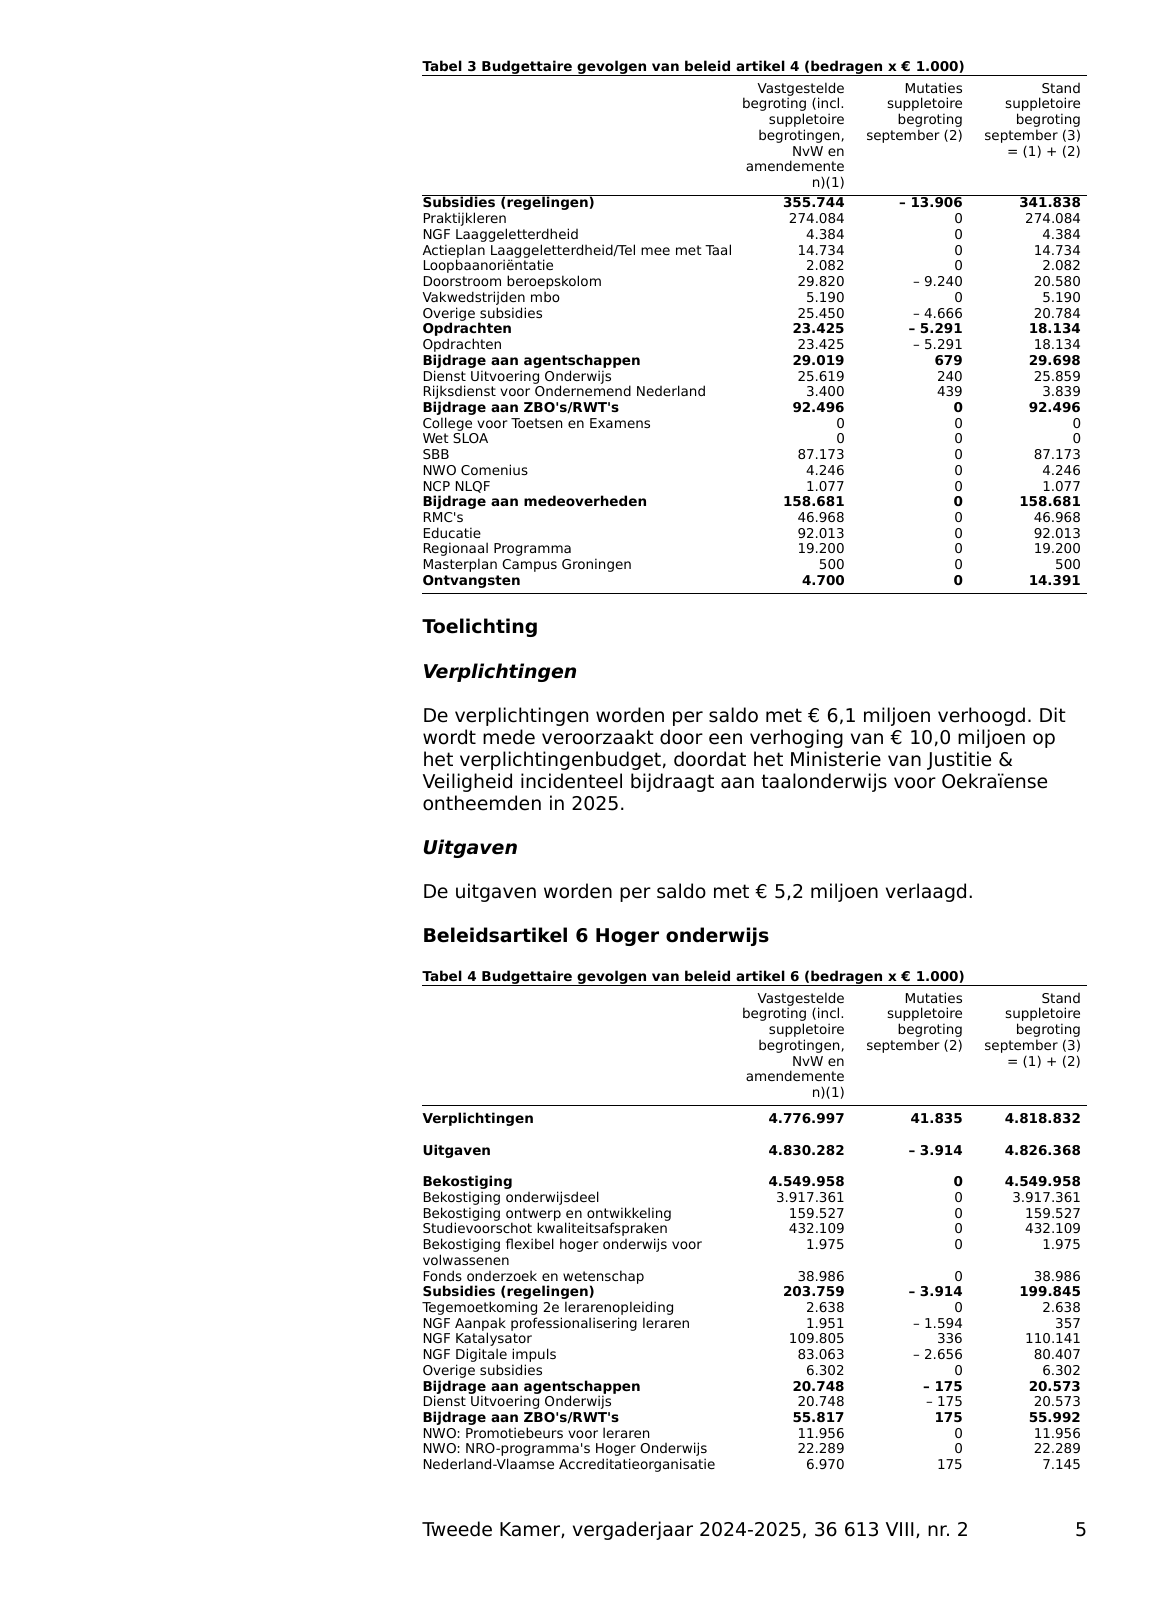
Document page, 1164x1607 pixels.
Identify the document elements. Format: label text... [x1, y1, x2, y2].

table_cell – 5.291 [850, 337, 968, 353]
table_cell 0 [850, 447, 968, 463]
table_cell 159.527 [969, 1205, 1087, 1221]
table_cell 0 [850, 1190, 968, 1205]
table_cell 0 [850, 510, 968, 526]
table_cell 1.077 [969, 479, 1087, 494]
table_cell [850, 1127, 968, 1142]
table_cell 0 [850, 211, 968, 227]
table_cell 18.134 [969, 337, 1087, 353]
table_cell Opdrachten [422, 337, 732, 353]
table_cell 4.818.832 [969, 1106, 1087, 1127]
table_cell 0 [850, 541, 968, 557]
table_cell Dienst Uitvoering Onderwijs [422, 1394, 732, 1410]
table_cell Bekostiging flexibel hoger onderwijs voor volwassenen [422, 1237, 732, 1268]
table_cell 29.698 [969, 353, 1087, 368]
table_cell Uitgaven [422, 1143, 732, 1158]
table_cell 11.956 [969, 1426, 1087, 1441]
table_cell 29.820 [732, 274, 850, 290]
table_cell 4.700 [732, 573, 850, 593]
table_cell Ontvangsten [422, 573, 732, 593]
table_cell 0 [850, 479, 968, 494]
table_cell Tegemoetkoming 2e lerarenopleiding [422, 1300, 732, 1316]
table_cell 55.992 [969, 1410, 1087, 1426]
table_cell 1.975 [732, 1237, 850, 1268]
table_cell 355.744 [732, 196, 850, 211]
table_cell [422, 986, 732, 1105]
table_cell Subsidies (regelingen) [422, 196, 732, 211]
table_cell 38.986 [732, 1268, 850, 1284]
table_cell 432.109 [732, 1221, 850, 1237]
table_cell 175 [850, 1457, 968, 1473]
table_cell 92.013 [732, 526, 850, 541]
table_cell Stand suppletoire begroting september (3) = (1) + (2) [969, 986, 1087, 1105]
table_cell Nederland-Vlaamse Accreditatieorganisatie [422, 1457, 732, 1473]
table_cell – 9.240 [850, 274, 968, 290]
table_cell 25.859 [969, 368, 1087, 384]
table_cell 203.759 [732, 1284, 850, 1300]
table_cell 92.013 [969, 526, 1087, 541]
table_cell Bekostiging [422, 1174, 732, 1190]
table_cell 18.134 [969, 321, 1087, 337]
table_cell Rijksdienst voor Ondernemend Nederland [422, 384, 732, 400]
table_cell 240 [850, 368, 968, 384]
table_cell 357 [969, 1316, 1087, 1331]
table_header Tabel 4 Budgettaire gevolgen van beleid artikel 6 (bedragen x € 1.000) [422, 969, 1087, 985]
table_cell Mutaties suppletoire begroting september (2) [850, 76, 968, 195]
table_cell 0 [850, 557, 968, 573]
table_cell Vastgestelde begroting (incl. suppletoire begrotingen, NvW en amendementen)(1) [732, 986, 850, 1105]
table_cell 2.638 [732, 1300, 850, 1316]
table_cell Bijdrage aan ZBO's/RWT's [422, 1410, 732, 1426]
table_cell 432.109 [969, 1221, 1087, 1237]
text De verplichtingen worden per saldo met € 6,1 miljoen verhoogd. Dit wordt mede veroorzaakt door een verhoging van € 10,0 miljoen op het verplichtingenbudget, doordat het Ministerie van Justitie & Veiligheid incidenteel bijdraagt aan taalonderwijs voor Oekraïense ontheemden in 2025. [422, 705, 1087, 815]
table_cell 159.527 [732, 1205, 850, 1221]
table_cell 7.145 [969, 1457, 1087, 1473]
table_cell 92.496 [969, 400, 1087, 416]
table_cell [422, 76, 732, 195]
table_cell Bijdrage aan medeoverheden [422, 494, 732, 510]
table_cell 41.835 [850, 1106, 968, 1127]
table_cell NGF Aanpak professionalisering leraren [422, 1316, 732, 1331]
table_cell 0 [850, 1268, 968, 1284]
subtitle Beleidsartikel 6 Hoger onderwijs [422, 925, 1087, 947]
table_cell 0 [850, 243, 968, 258]
table_cell Vastgestelde begroting (incl. suppletoire begrotingen, NvW en amendementen)(1) [732, 76, 850, 195]
table_cell [969, 1127, 1087, 1142]
table_cell 199.845 [969, 1284, 1087, 1300]
table_cell 14.734 [969, 243, 1087, 258]
table_cell – 3.914 [850, 1143, 968, 1158]
table_cell 0 [850, 290, 968, 305]
table_cell 0 [850, 1174, 968, 1190]
table_cell 0 [732, 431, 850, 447]
table_cell 0 [850, 1237, 968, 1268]
table_cell 2.638 [969, 1300, 1087, 1316]
table_cell 5.190 [969, 290, 1087, 305]
table_cell [422, 1158, 732, 1174]
table_cell – 13.906 [850, 196, 968, 211]
table_cell 110.141 [969, 1331, 1087, 1347]
table_cell 6.970 [732, 1457, 850, 1473]
table_cell 2.082 [732, 258, 850, 274]
table_cell 4.549.958 [969, 1174, 1087, 1190]
table_cell – 175 [850, 1379, 968, 1394]
table_cell 3.917.361 [969, 1190, 1087, 1205]
table_cell Loopbaanoriëntatie [422, 258, 732, 274]
table_cell 25.619 [732, 368, 850, 384]
table_cell Bijdrage aan agentschappen [422, 353, 732, 368]
table_cell RMC's [422, 510, 732, 526]
table_cell NWO Comenius [422, 463, 732, 478]
table_cell 4.384 [732, 227, 850, 242]
table_cell Bijdrage aan ZBO's/RWT's [422, 400, 732, 416]
table_cell 0 [850, 494, 968, 510]
table_cell Subsidies (regelingen) [422, 1284, 732, 1300]
table_cell Bekostiging onderwijsdeel [422, 1190, 732, 1205]
table_cell 46.968 [732, 510, 850, 526]
table_cell Dienst Uitvoering Onderwijs [422, 368, 732, 384]
table_cell NGF Laaggeletterdheid [422, 227, 732, 242]
table_cell NCP NLQF [422, 479, 732, 494]
table_cell SBB [422, 447, 732, 463]
table_cell 0 [850, 463, 968, 478]
text De uitgaven worden per saldo met € 5,2 miljoen verlaagd. [422, 881, 1087, 903]
table_cell 80.407 [969, 1347, 1087, 1363]
table_cell 38.986 [969, 1268, 1087, 1284]
table_cell 11.956 [732, 1426, 850, 1441]
table_cell 20.580 [969, 274, 1087, 290]
table_cell 0 [850, 1205, 968, 1221]
table_cell 0 [850, 1300, 968, 1316]
table_cell 23.425 [732, 337, 850, 353]
table_cell 4.776.997 [732, 1106, 850, 1127]
table_cell 22.289 [732, 1441, 850, 1457]
table_cell 83.063 [732, 1347, 850, 1363]
table_cell Bekostiging ontwerp en ontwikkeling [422, 1205, 732, 1221]
table_cell 1.077 [732, 479, 850, 494]
table_cell 87.173 [969, 447, 1087, 463]
table_cell 1.975 [969, 1237, 1087, 1268]
table_cell 0 [850, 431, 968, 447]
table_cell 20.784 [969, 305, 1087, 321]
table_cell 6.302 [732, 1363, 850, 1378]
table_cell 20.573 [969, 1379, 1087, 1394]
table_cell [732, 1127, 850, 1142]
table_cell NGF Katalysator [422, 1331, 732, 1347]
table_cell Opdrachten [422, 321, 732, 337]
table_cell – 1.594 [850, 1316, 968, 1331]
table_cell 25.450 [732, 305, 850, 321]
table_cell 4.384 [969, 227, 1087, 242]
table_cell 92.496 [732, 400, 850, 416]
table_cell Educatie [422, 526, 732, 541]
table_cell 439 [850, 384, 968, 400]
table_cell Overige subsidies [422, 1363, 732, 1378]
subtitle Uitgaven [422, 837, 1087, 859]
table_cell 20.748 [732, 1379, 850, 1394]
table_cell 0 [969, 431, 1087, 447]
subtitle Verplichtingen [422, 661, 1087, 683]
table_cell 500 [969, 557, 1087, 573]
table_cell [969, 1158, 1087, 1174]
table_cell 0 [969, 416, 1087, 431]
table_cell Vakwedstrijden mbo [422, 290, 732, 305]
table_cell Verplichtingen [422, 1106, 732, 1127]
table_cell College voor Toetsen en Examens [422, 416, 732, 431]
table_cell 87.173 [732, 447, 850, 463]
table_cell 0 [850, 573, 968, 593]
table_cell 4.830.282 [732, 1143, 850, 1158]
table_cell – 3.914 [850, 1284, 968, 1300]
table_cell – 2.656 [850, 1347, 968, 1363]
table_cell Actieplan Laaggeletterdheid/Tel mee met Taal [422, 243, 732, 258]
table_cell 3.917.361 [732, 1190, 850, 1205]
table_cell 341.838 [969, 196, 1087, 211]
table_cell NWO: NRO-programma's Hoger Onderwijs [422, 1441, 732, 1457]
table_cell 0 [850, 416, 968, 431]
table_cell Studievoorschot kwaliteitsafspraken [422, 1221, 732, 1237]
table_cell Doorstroom beroepskolom [422, 274, 732, 290]
table_cell 0 [850, 1441, 968, 1457]
table_cell 29.019 [732, 353, 850, 368]
table_cell 22.289 [969, 1441, 1087, 1457]
table_cell 175 [850, 1410, 968, 1426]
table_cell 0 [850, 1426, 968, 1441]
table_cell 20.573 [969, 1394, 1087, 1410]
table_cell Mutaties suppletoire begroting september (2) [850, 986, 968, 1105]
table_cell 19.200 [732, 541, 850, 557]
table_cell NGF Digitale impuls [422, 1347, 732, 1363]
table_cell 1.951 [732, 1316, 850, 1331]
table_cell 274.084 [969, 211, 1087, 227]
table_cell – 4.666 [850, 305, 968, 321]
table_cell Bijdrage aan agentschappen [422, 1379, 732, 1394]
table_cell 0 [850, 1221, 968, 1237]
table_cell 14.734 [732, 243, 850, 258]
table_cell 0 [850, 258, 968, 274]
table_cell 23.425 [732, 321, 850, 337]
table_cell 14.391 [969, 573, 1087, 593]
table_cell 500 [732, 557, 850, 573]
table_cell 55.817 [732, 1410, 850, 1426]
table_header Tabel 3 Budgettaire gevolgen van beleid artikel 4 (bedragen x € 1.000) [422, 59, 1087, 75]
table_cell 0 [850, 227, 968, 242]
table_cell 20.748 [732, 1394, 850, 1410]
table_cell Masterplan Campus Groningen [422, 557, 732, 573]
table_cell 3.839 [969, 384, 1087, 400]
table_cell [850, 1158, 968, 1174]
table_cell 158.681 [969, 494, 1087, 510]
table_cell 0 [850, 400, 968, 416]
subtitle Toelichting [422, 616, 1087, 638]
table_cell – 5.291 [850, 321, 968, 337]
table_cell 0 [850, 1363, 968, 1378]
table_cell 19.200 [969, 541, 1087, 557]
table_cell 4.246 [969, 463, 1087, 478]
table_cell Praktijkleren [422, 211, 732, 227]
table_cell – 175 [850, 1394, 968, 1410]
table_cell 46.968 [969, 510, 1087, 526]
table_cell 3.400 [732, 384, 850, 400]
table_cell 158.681 [732, 494, 850, 510]
table_cell 109.805 [732, 1331, 850, 1347]
table_cell [422, 1127, 732, 1142]
table_cell 336 [850, 1331, 968, 1347]
table_cell Fonds onderzoek en wetenschap [422, 1268, 732, 1284]
table_cell Wet SLOA [422, 431, 732, 447]
table_cell 4.826.368 [969, 1143, 1087, 1158]
table_cell [732, 1158, 850, 1174]
table_cell 274.084 [732, 211, 850, 227]
table_cell 2.082 [969, 258, 1087, 274]
table_cell 6.302 [969, 1363, 1087, 1378]
table_cell 0 [732, 416, 850, 431]
table_cell Overige subsidies [422, 305, 732, 321]
table_cell Stand suppletoire begroting september (3) = (1) + (2) [969, 76, 1087, 195]
table_cell 5.190 [732, 290, 850, 305]
table_cell 0 [850, 526, 968, 541]
table_cell 4.549.958 [732, 1174, 850, 1190]
table_cell 679 [850, 353, 968, 368]
table_cell 4.246 [732, 463, 850, 478]
table_cell NWO: Promotiebeurs voor leraren [422, 1426, 732, 1441]
table_cell Regionaal Programma [422, 541, 732, 557]
